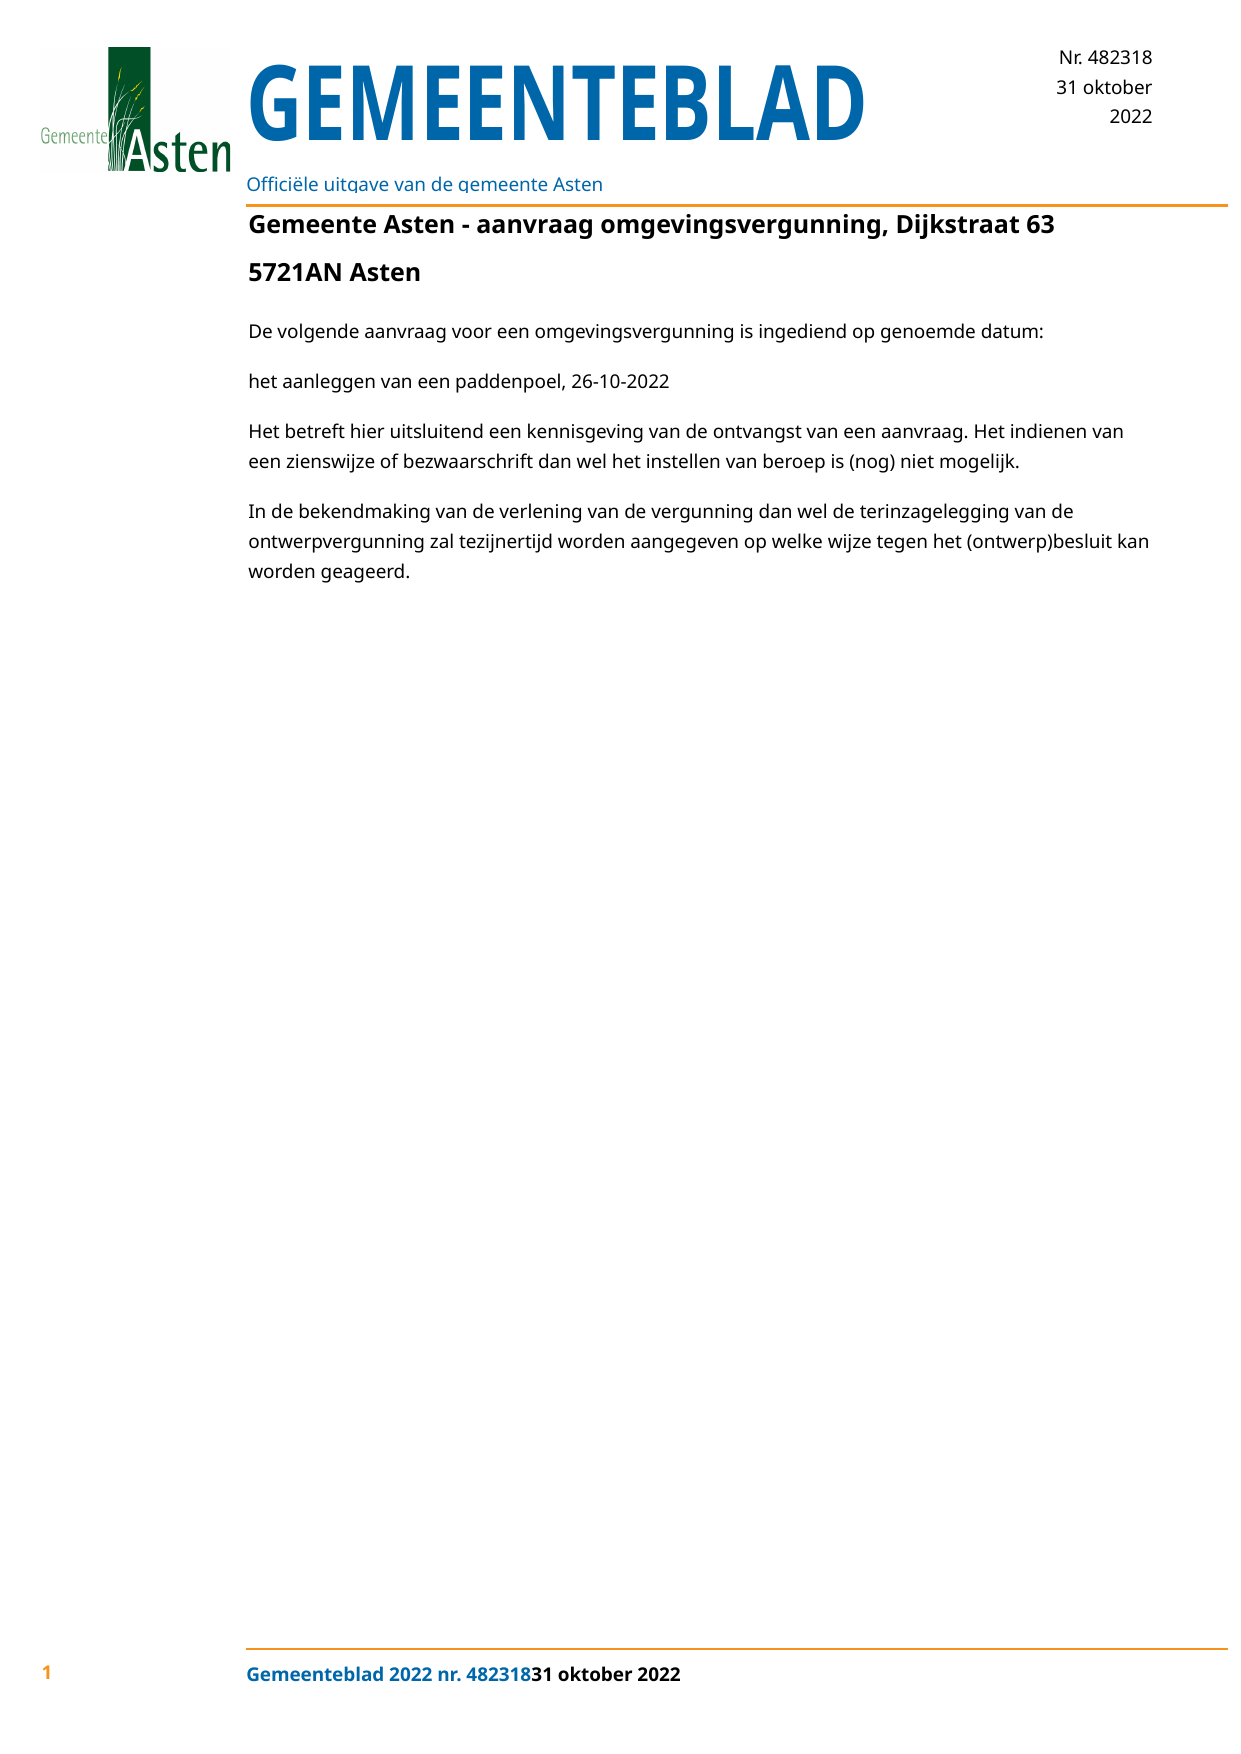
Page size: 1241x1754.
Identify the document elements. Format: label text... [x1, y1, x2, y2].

picture [41, 47, 231, 172]
text In de bekendmaking van de verlening van de vergunning dan wel de terinzagelegging van de ontwerpvergunning zal tezijnertijd worden aangegeven op welke wijze tegen het (ontwerp)besluit kan worden geageerd. [248, 499, 1152, 584]
text Gemeente Asten - aanvraag omgevingsvergunning, Dijkstraat 63 5721AN Asten [248, 207, 1152, 288]
text Het betreft hier uitsluitend een kennisgeving van de ontvangst van een aanvraag. Het indienen van een zienswijze of bezwaarschrift dan wel het instellen van beroep is (nog) niet mogelijk. [248, 419, 1152, 474]
text De volgende aanvraag voor een omgevingsvergunning is ingediend op genoemde datum: [248, 318, 1152, 344]
text het aanleggen van een paddenpoel, 26-10-2022 [248, 368, 1152, 394]
